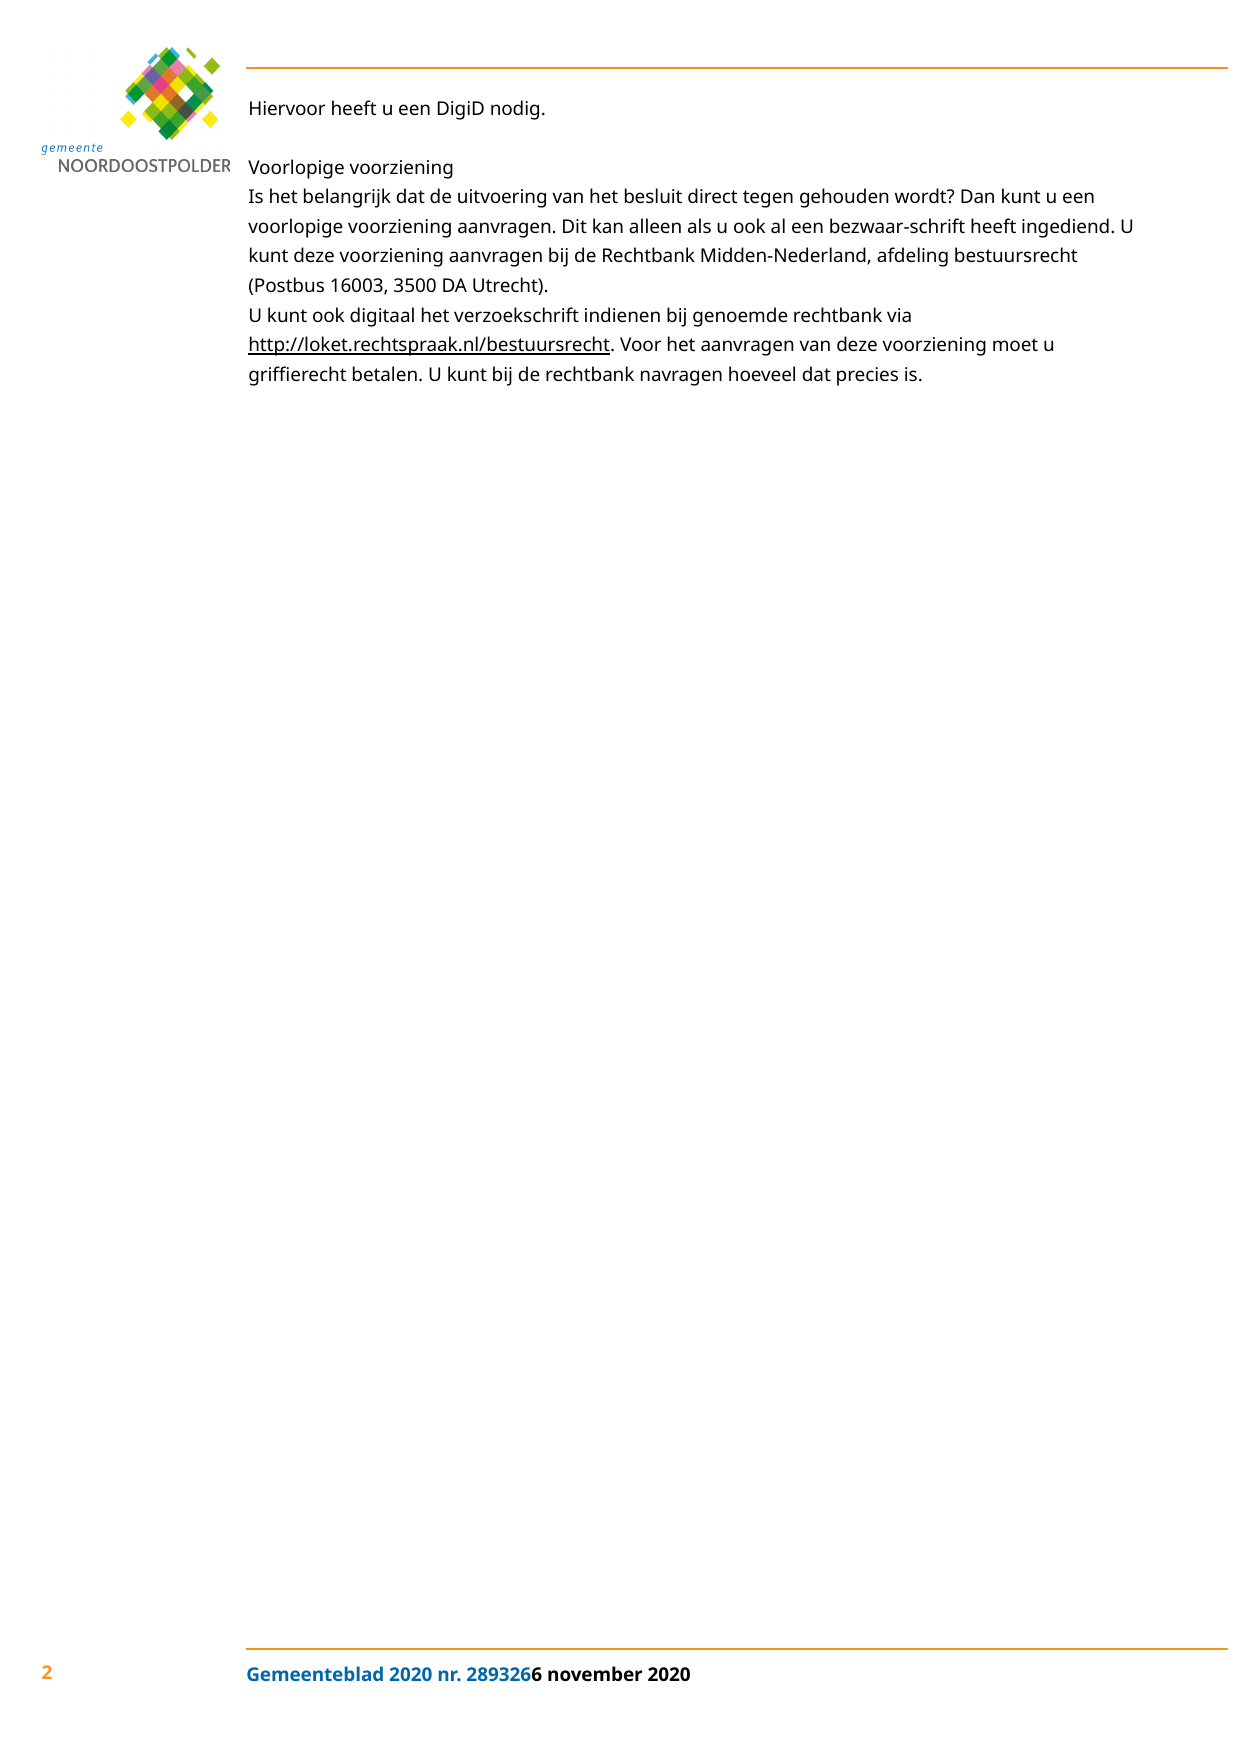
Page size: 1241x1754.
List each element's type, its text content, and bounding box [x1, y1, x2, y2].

text Voorlopige voorziening [248, 154, 1152, 180]
text U kunt ook digitaal het verzoekschrift indienen bij genoemde rechtbank via http://loket.rechtspraak.nl/bestuursrecht. Voor het aanvragen van deze voorziening moet u griffierecht betalen. U kunt bij de rechtbank navragen hoeveel dat precies is. [248, 302, 1152, 387]
text Is het belangrijk dat de uitvoering van het besluit direct tegen gehouden wordt? Dan kunt u een voorlopige voorziening aanvragen. Dit kan alleen als u ook al een bezwaar-schrift heeft ingediend. U kunt deze voorziening aanvragen bij de Rechtbank Midden-Nederland, afdeling bestuursrecht (Postbus 16003, 3500 DA Utrecht). [248, 183, 1152, 298]
text Hiervoor heeft u een DigiD nodig. [248, 95, 1152, 121]
picture [41, 47, 231, 172]
